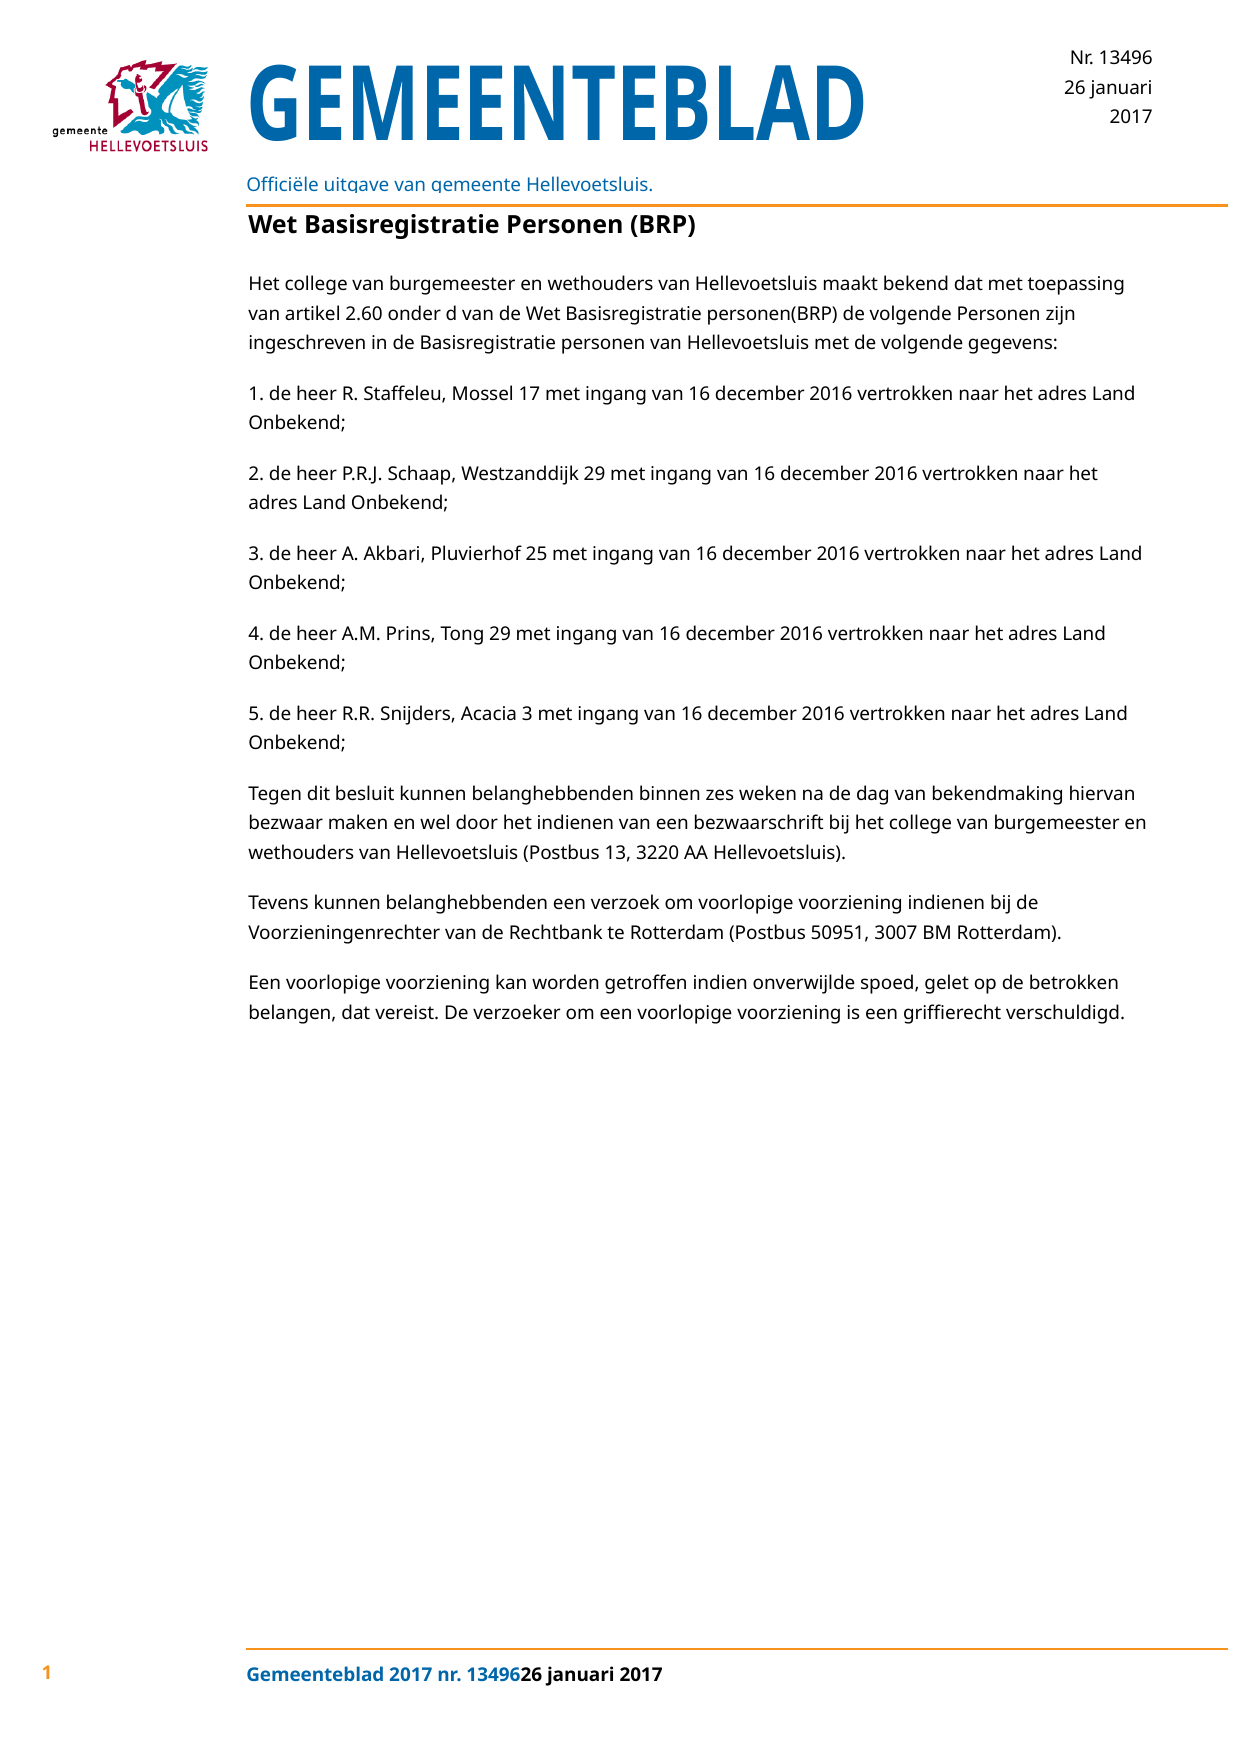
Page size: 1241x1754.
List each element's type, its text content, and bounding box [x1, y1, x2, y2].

text Tegen dit besluit kunnen belanghebbenden binnen zes weken na de dag van bekendmaking hiervan bezwaar maken en wel door het indienen van een bezwaarschrift bij het college van burgemeester en wethouders van Hellevoetsluis (Postbus 13, 3220 AA Hellevoetsluis). [248, 780, 1152, 865]
text 1. de heer R. Staffeleu, Mossel 17 met ingang van 16 december 2016 vertrokken naar het adres Land Onbekend; [248, 380, 1152, 435]
text Tevens kunnen belanghebbenden een verzoek om voorlopige voorziening indienen bij de Voorzieningenrechter van de Rechtbank te Rotterdam (Postbus 50951, 3007 BM Rotterdam). [248, 889, 1152, 945]
text 3. de heer A. Akbari, Pluvierhof 25 met ingang van 16 december 2016 vertrokken naar het adres Land Onbekend; [248, 540, 1152, 595]
picture [41, 47, 231, 172]
text 2. de heer P.R.J. Schaap, Westzanddijk 29 met ingang van 16 december 2016 vertrokken naar het adres Land Onbekend; [248, 460, 1152, 515]
text Wet Basisregistratie Personen (BRP) [248, 207, 1152, 241]
text Het college van burgemeester en wethouders van Hellevoetsluis maakt bekend dat met toepassing van artikel 2.60 onder d van de Wet Basisregistratie personen(BRP) de volgende Personen zijn ingeschreven in de Basisregistratie personen van Hellevoetsluis met de volgende gegevens: [248, 270, 1152, 355]
text 4. de heer A.M. Prins, Tong 29 met ingang van 16 december 2016 vertrokken naar het adres Land Onbekend; [248, 620, 1152, 675]
text Een voorlopige voorziening kan worden getroffen indien onverwijlde spoed, gelet op de betrokken belangen, dat vereist. De verzoeker om een voorlopige voorziening is een griffierecht verschuldigd. [248, 969, 1152, 1025]
text 5. de heer R.R. Snijders, Acacia 3 met ingang van 16 december 2016 vertrokken naar het adres Land Onbekend; [248, 700, 1152, 755]
